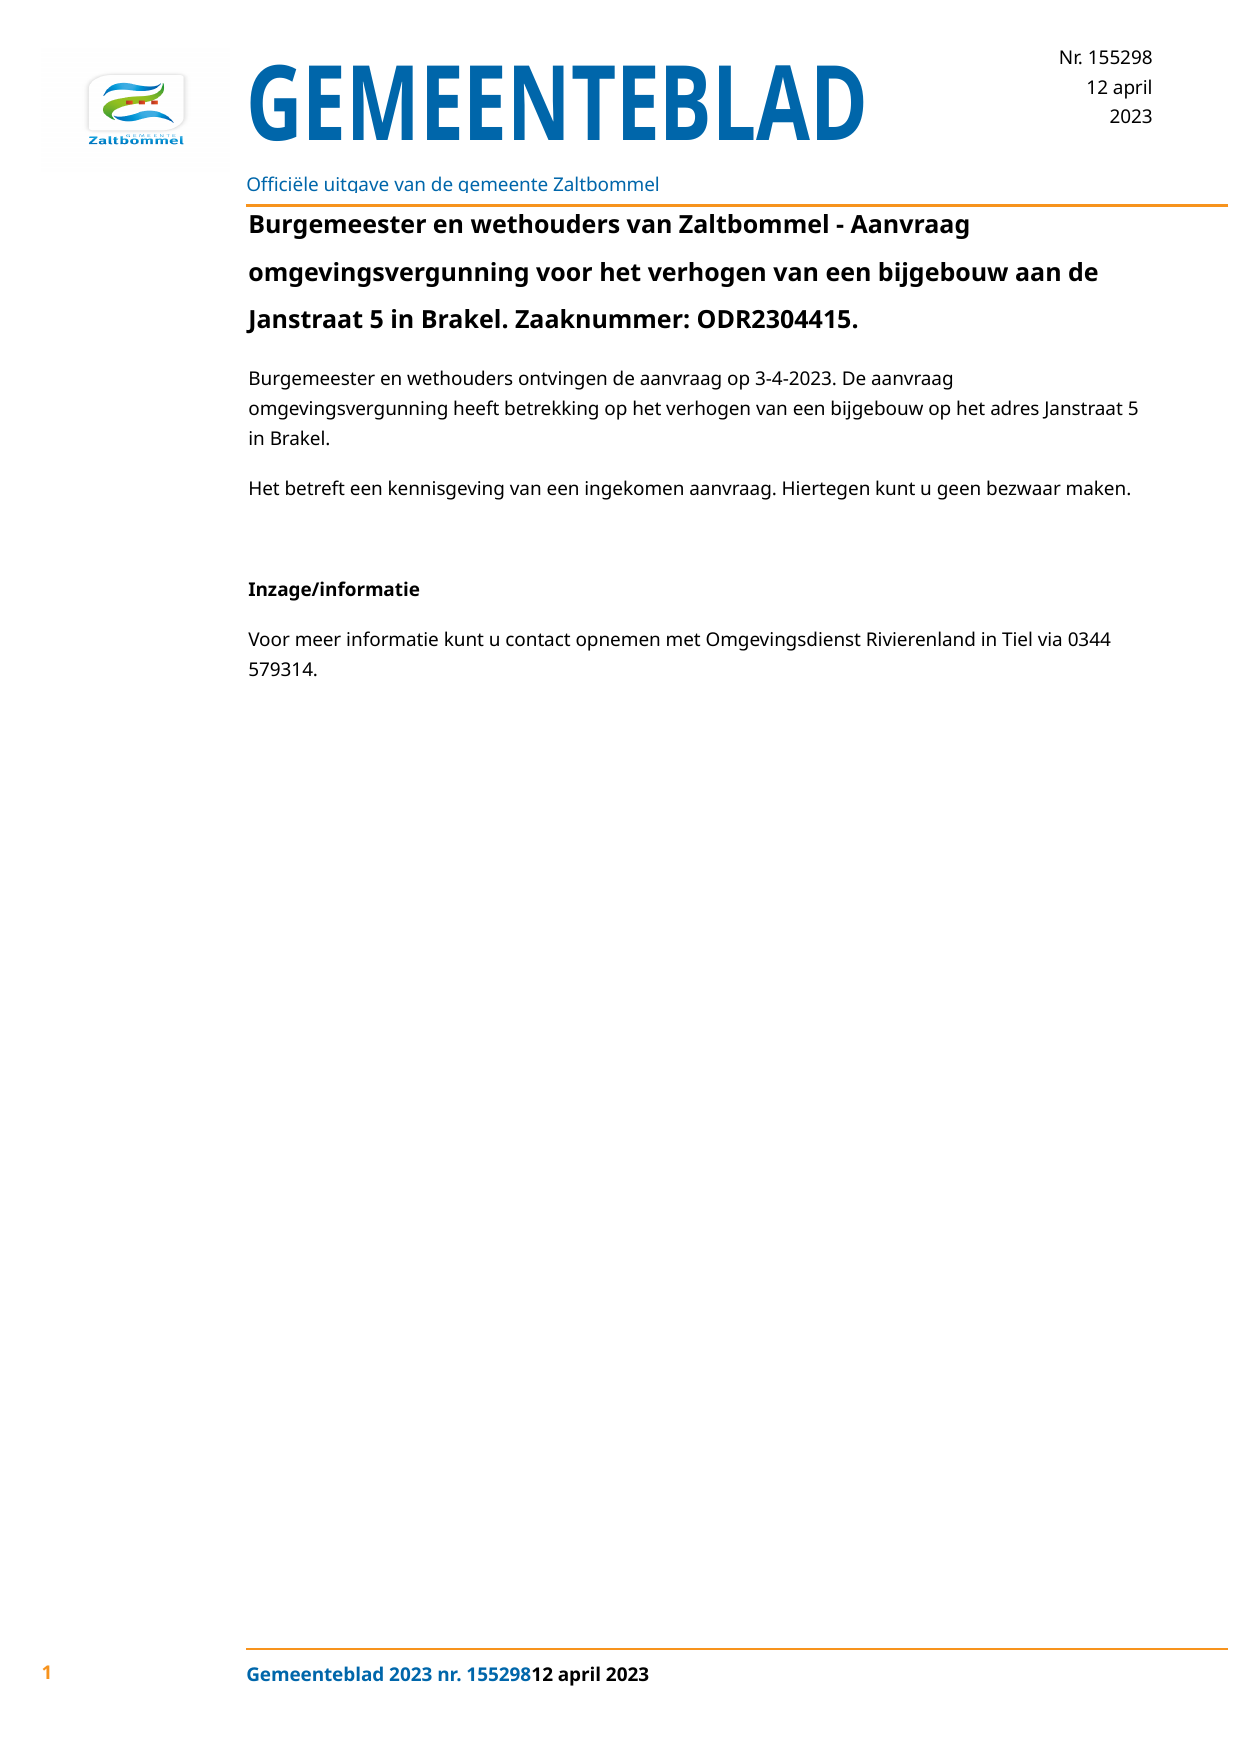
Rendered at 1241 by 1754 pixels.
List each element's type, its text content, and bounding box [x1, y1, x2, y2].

picture [41, 47, 231, 172]
text Burgemeester en wethouders ontvingen de aanvraag op 3-4-2023. De aanvraag omgevingsvergunning heeft betrekking op het verhogen van een bijgebouw op het adres Janstraat 5 in Brakel. [248, 366, 1152, 450]
text Het betreft een kennisgeving van een ingekomen aanvraag. Hiertegen kunt u geen bezwaar maken. [248, 475, 1152, 501]
text Burgemeester en wethouders van Zaltbommel - Aanvraag omgevingsvergunning voor het verhogen van een bijgebouw aan de Janstraat 5 in Brakel. Zaaknummer: ODR2304415. [248, 207, 1152, 336]
text Voor meer informatie kunt u contact opnemen met Omgevingsdienst Rivierenland in Tiel via 0344 579314. [248, 626, 1152, 682]
text Inzage/informatie [248, 576, 1152, 602]
